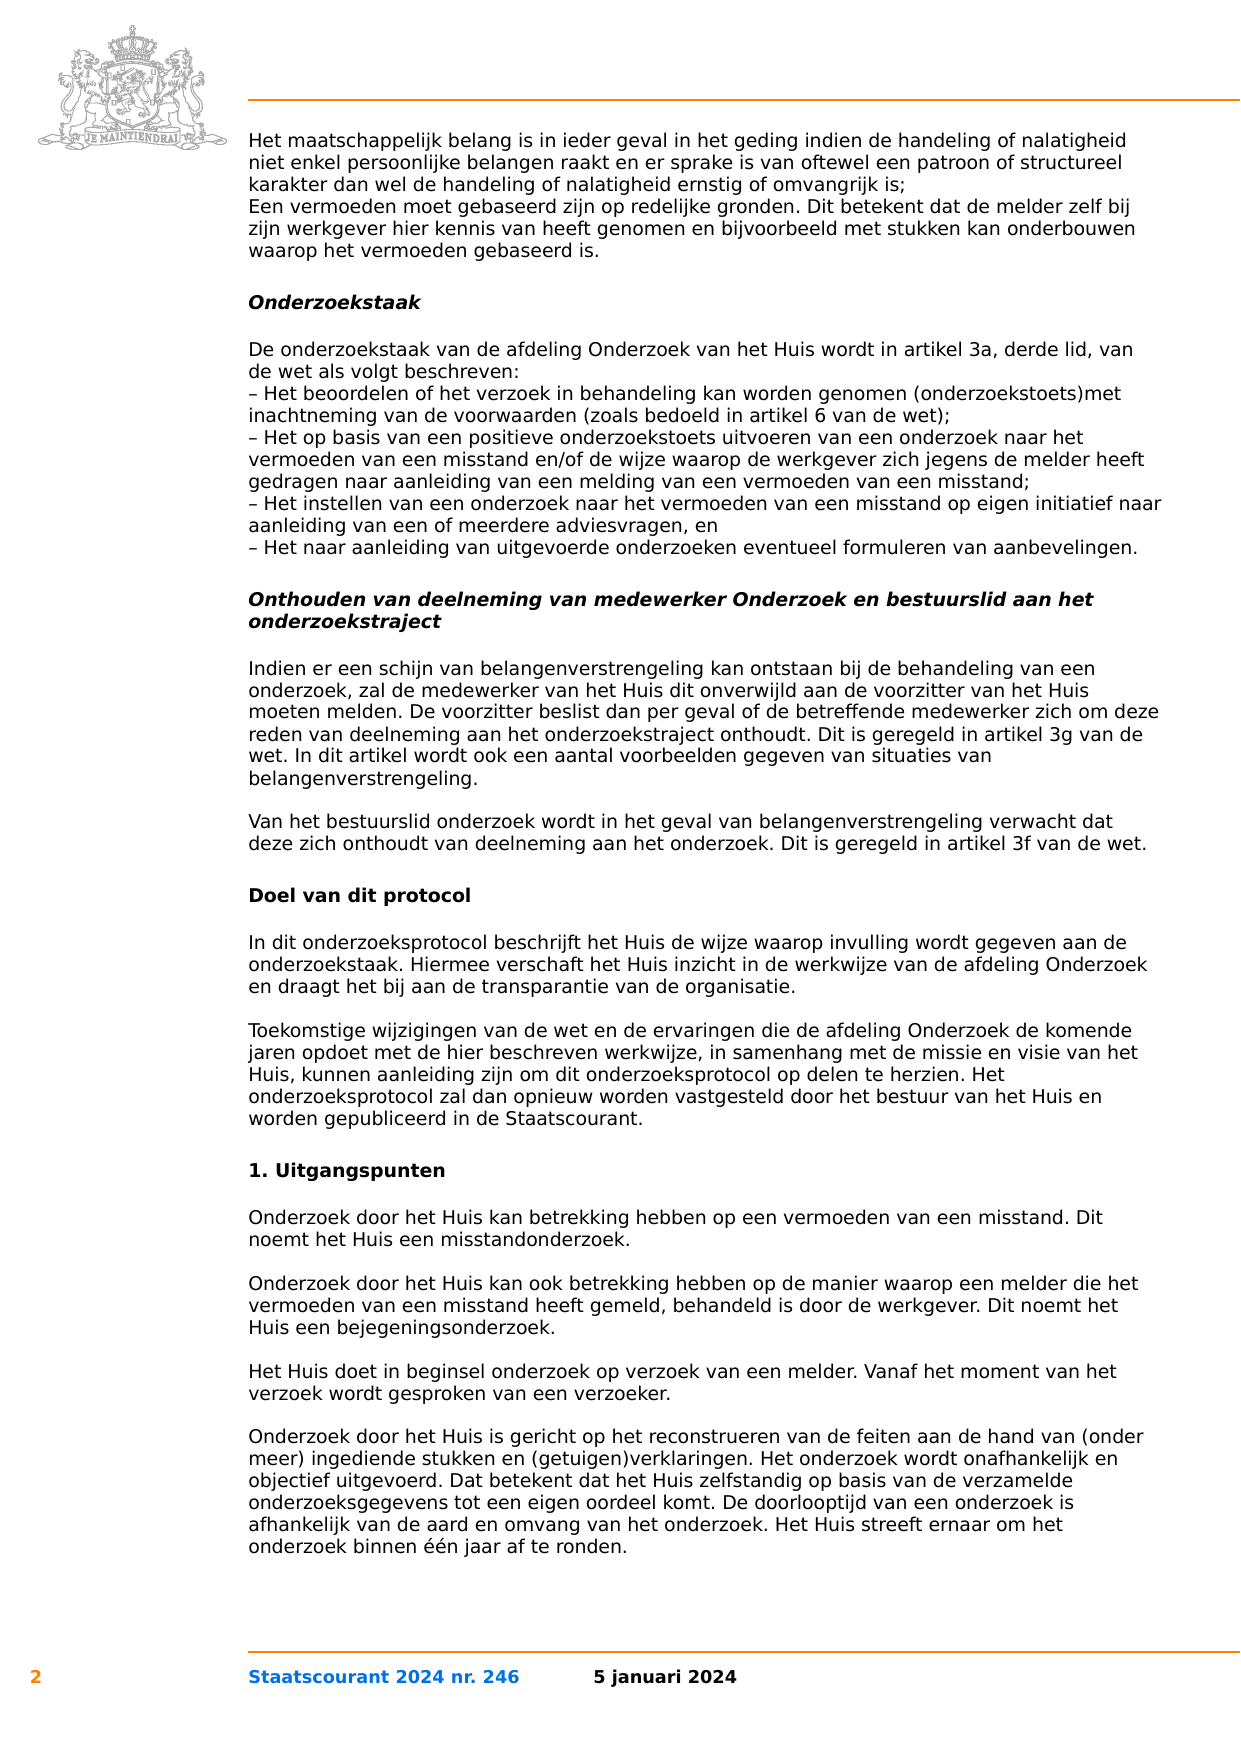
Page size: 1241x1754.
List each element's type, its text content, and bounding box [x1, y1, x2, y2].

text Toekomstige wijzigingen van de wet en de ervaringen die de afdeling Onderzoek de komende jaren opdoet met de hier beschreven werkwijze, in samenhang met de missie en visie van het Huis, kunnen aanleiding zijn om dit onderzoeksprotocol op delen te herzien. Het onderzoeksprotocol zal dan opnieuw worden vastgesteld door het bestuur van het Huis en worden gepubliceerd in de Staatscourant. [248, 1020, 1163, 1130]
text – Het naar aanleiding van uitgevoerde onderzoeken eventueel formuleren van aanbevelingen. [248, 537, 1163, 558]
text karakter dan wel de handeling of nalatigheid ernstig of omvangrijk is; [248, 174, 1163, 196]
text Een vermoeden moet gebaseerd zijn op redelijke gronden. Dit betekent dat de melder zelf bij zijn werkgever hier kennis van heeft genomen en bijvoorbeeld met stukken kan onderbouwen waarop het vermoeden gebaseerd is. [248, 196, 1163, 262]
text Onderzoek door het Huis kan ook betrekking hebben op de manier waarop een melder die het vermoeden van een misstand heeft gemeld, behandeld is door de werkgever. Dit noemt het Huis een bejegeningsonderzoek. [248, 1273, 1163, 1339]
text Het Huis doet in beginsel onderzoek op verzoek van een melder. Vanaf het moment van het verzoek wordt gesproken van een verzoeker. [248, 1361, 1163, 1404]
picture [38, 25, 227, 150]
text Het maatschappelijk belang is in ieder geval in het geding indien de handeling of nalatigheid niet enkel persoonlijke belangen raakt en er sprake is van oftewel een patroon of structureel [248, 130, 1163, 174]
text Onderzoek door het Huis kan betrekking hebben op een vermoeden van een misstand. Dit noemt het Huis een misstandonderzoek. [248, 1207, 1163, 1251]
text Onderzoek door het Huis is gericht op het reconstrueren van de feiten aan de hand van (onder meer) ingediende stukken en (getuigen)verklaringen. Het onderzoek wordt onafhankelijk en objectief uitgevoerd. Dat betekent dat het Huis zelfstandig op basis van de verzamelde onderzoeksgegevens tot een eigen oordeel komt. De doorlooptijd van een onderzoek is afhankelijk van de aard en omvang van het onderzoek. Het Huis streeft ernaar om het onderzoek binnen één jaar af te ronden. [248, 1426, 1163, 1558]
subtitle Onderzoekstaak [248, 292, 1163, 314]
text In dit onderzoeksprotocol beschrijft het Huis de wijze waarop invulling wordt gegeven aan de onderzoekstaak. Hiermee verschaft het Huis inzicht in de werkwijze van de afdeling Onderzoek en draagt het bij aan de transparantie van de organisatie. [248, 932, 1163, 998]
text – Het op basis van een positieve onderzoekstoets uitvoeren van een onderzoek naar het vermoeden van een misstand en/of de wijze waarop de werkgever zich jegens de melder heeft gedragen naar aanleiding van een melding van een vermoeden van een misstand; [248, 427, 1163, 493]
text Van het bestuurslid onderzoek wordt in het geval van belangenverstrengeling verwacht dat deze zich onthoudt van deelneming aan het onderzoek. Dit is geregeld in artikel 3f van de wet. [248, 811, 1163, 855]
subtitle Doel van dit protocol [248, 885, 1163, 907]
text Indien er een schijn van belangenverstrengeling kan ontstaan bij de behandeling van een onderzoek, zal de medewerker van het Huis dit onverwijld aan de voorzitter van het Huis moeten melden. De voorzitter beslist dan per geval of de betreffende medewerker zich om deze reden van deelneming aan het onderzoekstraject onthoudt. Dit is geregeld in artikel 3g van de wet. In dit artikel wordt ook een aantal voorbeelden gegeven van situaties van belangenverstrengeling. [248, 657, 1163, 789]
subtitle 1. Uitgangspunten [248, 1160, 1163, 1182]
text De onderzoekstaak van de afdeling Onderzoek van het Huis wordt in artikel 3a, derde lid, van de wet als volgt beschreven: [248, 339, 1163, 383]
subtitle Onthouden van deelneming van medewerker Onderzoek en bestuurslid aan het onderzoekstraject [248, 588, 1163, 632]
text – Het instellen van een onderzoek naar het vermoeden van een misstand op eigen initiatief naar aanleiding van een of meerdere adviesvragen, en [248, 493, 1163, 537]
text – Het beoordelen of het verzoek in behandeling kan worden genomen (onderzoekstoets)met inachtneming van de voorwaarden (zoals bedoeld in artikel 6 van de wet); [248, 383, 1163, 427]
